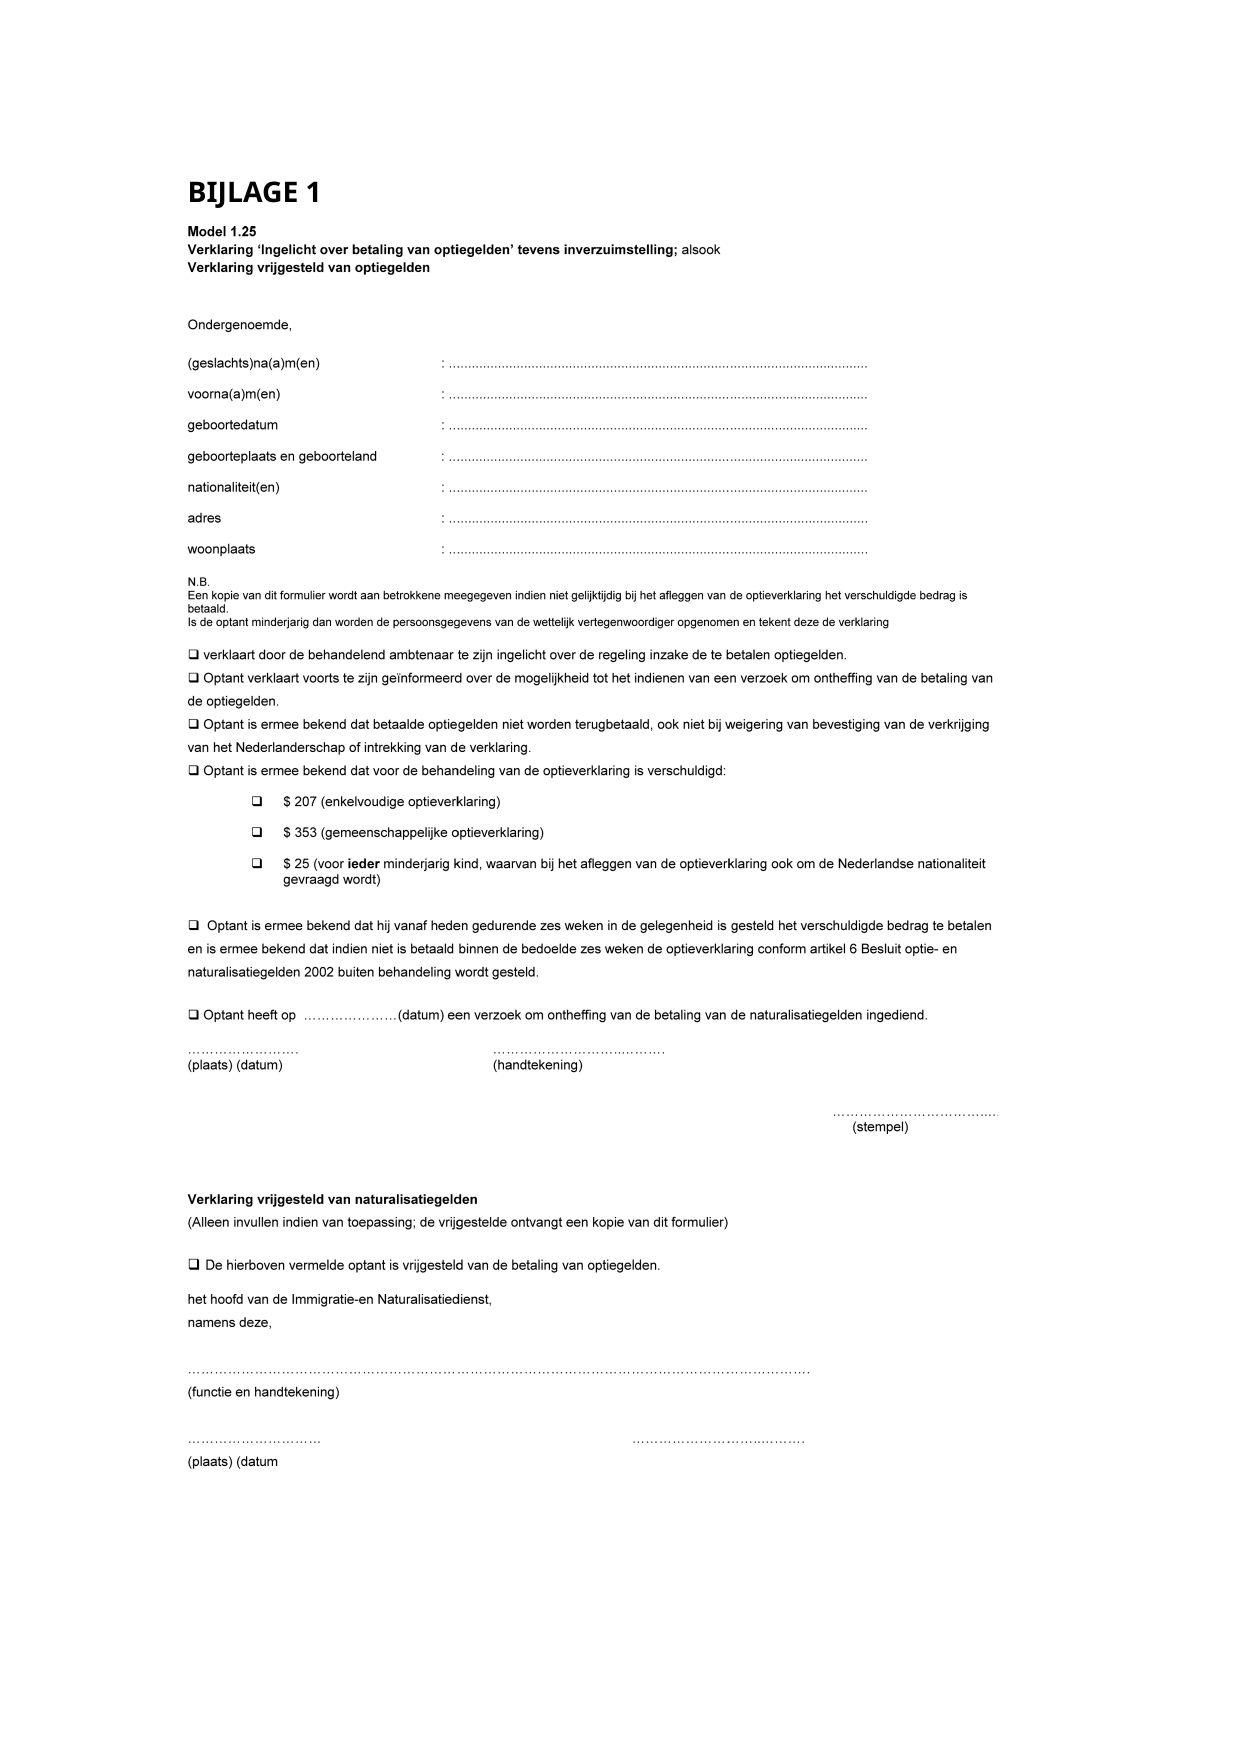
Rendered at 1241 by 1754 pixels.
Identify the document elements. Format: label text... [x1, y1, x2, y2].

picture [187, 226, 999, 1469]
subtitle BIJLAGE 1 [187, 172, 1053, 211]
